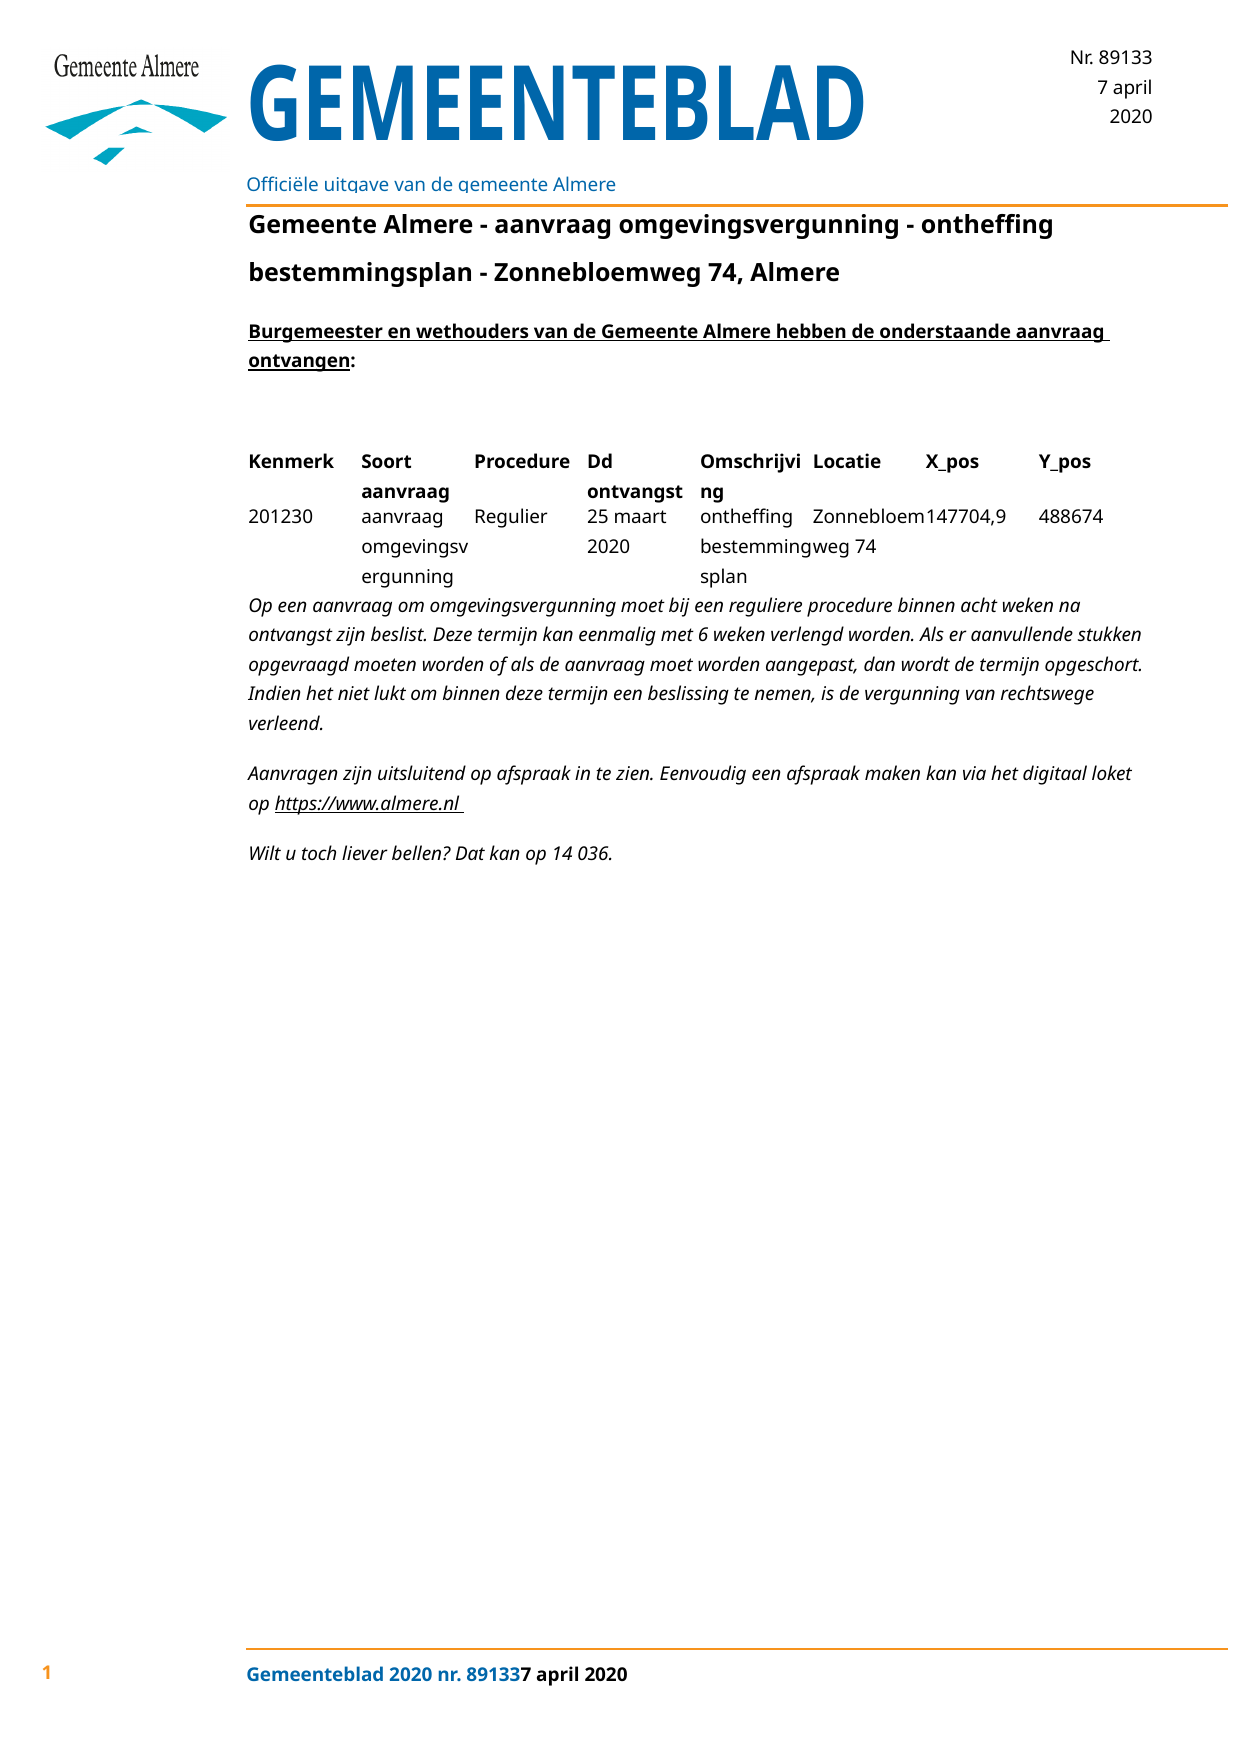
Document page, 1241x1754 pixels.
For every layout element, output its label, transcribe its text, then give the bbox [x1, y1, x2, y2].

table_header Locatie [813, 449, 926, 504]
table_header Omschrijving [700, 449, 813, 504]
table_cell aanvraag omgevingsvergunning [361, 504, 474, 589]
table_cell 488674 [1039, 504, 1152, 589]
text Wilt u toch liever bellen? Dat kan op 14 036. [248, 841, 1152, 866]
text Op een aanvraag om omgevingsvergunning moet bij een reguliere procedure binnen acht weken na ontvangst zijn beslist. Deze termijn kan eenmalig met 6 weken verlengd worden. Als er aanvullende stukken opgevraagd moeten worden of als de aanvraag moet worden aangepast, dan wordt de termijn opgeschort. Indien het niet lukt om binnen deze termijn een beslissing te nemen, is de vergunning van rechtswege verleend. [248, 592, 1152, 736]
table_header Soort aanvraag [361, 449, 474, 504]
table_header X_pos [926, 449, 1038, 504]
text Gemeente Almere - aanvraag omgevingsvergunning - ontheffing bestemmingsplan - Zonnebloemweg 74, Almere [248, 207, 1152, 288]
table_cell 147704,9 [926, 504, 1038, 589]
picture [41, 47, 231, 172]
table_header Procedure [474, 449, 587, 504]
table_cell 201230 [248, 504, 361, 589]
table_header Dd ontvangst [587, 449, 700, 504]
table_header Kenmerk [248, 449, 361, 504]
table_cell Regulier [474, 504, 587, 589]
table_cell 25 maart 2020 [587, 504, 700, 589]
table_cell ontheffing bestemmingsplan [700, 504, 813, 589]
text Burgemeester en wethouders van de Gemeente Almere hebben de onderstaande aanvraag ontvangen: [248, 318, 1152, 373]
text Aanvragen zijn uitsluitend op afspraak in te zien. Eenvoudig een afspraak maken kan via het digitaal loket op https://www.almere.nl [248, 761, 1152, 816]
table_header Y_pos [1039, 449, 1152, 504]
table_cell Zonnebloemweg 74 [813, 504, 926, 589]
